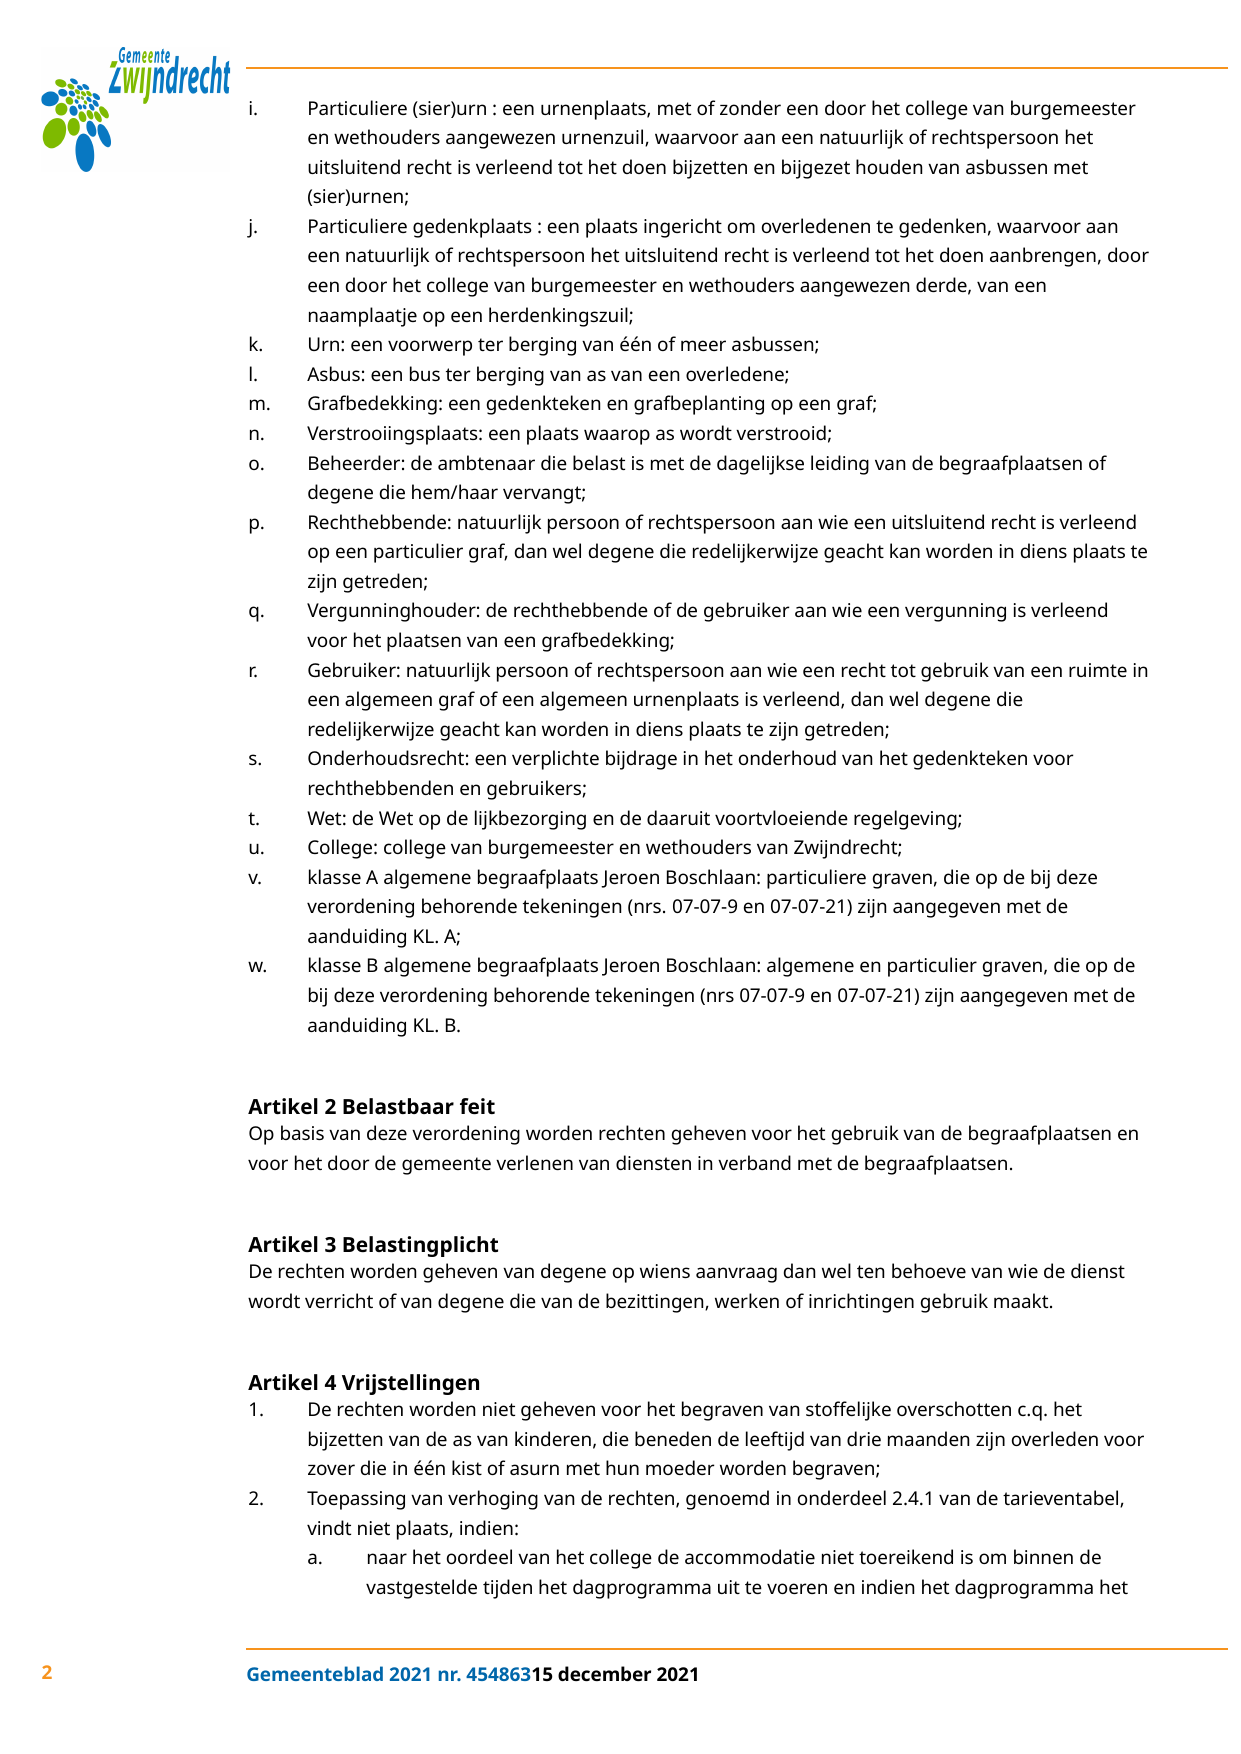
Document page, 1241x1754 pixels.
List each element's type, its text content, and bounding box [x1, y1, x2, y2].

list Wet: de Wet op de lijkbezorging en de daaruit voortvloeiende regelgeving; [248, 805, 1152, 831]
list naar het oordeel van het college de accommodatie niet toereikend is om binnen de vastgestelde tijden het dagprogramma uit te voeren en indien het dagprogramma het [307, 1544, 1152, 1599]
list klasse B algemene begraafplaats Jeroen Boschlaan: algemene en particulier graven, die op de bij deze verordening behorende tekeningen (nrs 07-07-9 en 07-07-21) zijn aangegeven met de aanduiding KL. B. [248, 953, 1152, 1038]
list De rechten worden niet geheven voor het begraven van stoffelijke overschotten c.q. het bijzetten van de as van kinderen, die beneden de leeftijd van drie maanden zijn overleden voor zover die in één kist of asurn met hun moeder worden begraven; [248, 1396, 1152, 1481]
list Asbus: een bus ter berging van as van een overledene; [248, 361, 1152, 387]
list Vergunninghouder: de rechthebbende of de gebruiker aan wie een vergunning is verleend voor het plaatsen van een grafbedekking; [248, 598, 1152, 653]
list Particuliere gedenkplaats : een plaats ingericht om overledenen te gedenken, waarvoor aan een natuurlijk of rechtspersoon het uitsluitend recht is verleend tot het doen aanbrengen, door een door het college van burgemeester en wethouders aangewezen derde, van een naamplaatje op een herdenkingszuil; [248, 213, 1152, 328]
list Gebruiker: natuurlijk persoon of rechtspersoon aan wie een recht tot gebruik van een ruimte in een algemeen graf of een algemeen urnenplaats is verleend, dan wel degene die redelijkerwijze geacht kan worden in diens plaats te zijn getreden; [248, 657, 1152, 742]
text Artikel 3 Belastingplicht [248, 1230, 1152, 1258]
list College: college van burgemeester en wethouders van Zwijndrecht; [248, 834, 1152, 860]
list Verstrooiingsplaats: een plaats waarop as wordt verstrooid; [248, 420, 1152, 446]
list klasse A algemene begraafplaats Jeroen Boschlaan: particuliere graven, die op de bij deze verordening behorende tekeningen (nrs. 07-07-9 en 07-07-21) zijn aangegeven met de aanduiding KL. A; [248, 864, 1152, 949]
list Beheerder: de ambtenaar die belast is met de dagelijkse leiding van de begraafplaatsen of degene die hem/haar vervangt; [248, 450, 1152, 505]
list Urn: een voorwerp ter berging van één of meer asbussen; [248, 331, 1152, 357]
list Onderhoudsrecht: een verplichte bijdrage in het onderhoud van het gedenkteken voor rechthebbenden en gebruikers; [248, 746, 1152, 801]
list Rechthebbende: natuurlijk persoon of rechtspersoon aan wie een uitsluitend recht is verleend op een particulier graf, dan wel degene die redelijkerwijze geacht kan worden in diens plaats te zijn getreden; [248, 509, 1152, 594]
list Particuliere (sier)urn : een urnenplaats, met of zonder een door het college van burgemeester en wethouders aangewezen urnenzuil, waarvoor aan een natuurlijk of rechtspersoon het uitsluitend recht is verleend tot het doen bijzetten en bijgezet houden van asbussen met (sier)urnen; [248, 95, 1152, 209]
list Grafbedekking: een gedenkteken en grafbeplanting op een graf; [248, 391, 1152, 416]
text Artikel 4 Vrijstellingen [248, 1368, 1152, 1396]
picture [41, 47, 231, 172]
text De rechten worden geheven van degene op wiens aanvraag dan wel ten behoeve van wie de dienst wordt verricht of van degene die van de bezittingen, werken of inrichtingen gebruik maakt. [248, 1258, 1152, 1314]
text Artikel 2 Belastbaar feit [248, 1092, 1152, 1120]
text Op basis van deze verordening worden rechten geheven voor het gebruik van de begraafplaatsen en voor het door de gemeente verlenen van diensten in verband met de begraafplaatsen. [248, 1120, 1152, 1176]
list Toepassing van verhoging van de rechten, genoemd in onderdeel 2.4.1 van de tarieventabel, vindt niet plaats, indien: [248, 1485, 1152, 1540]
